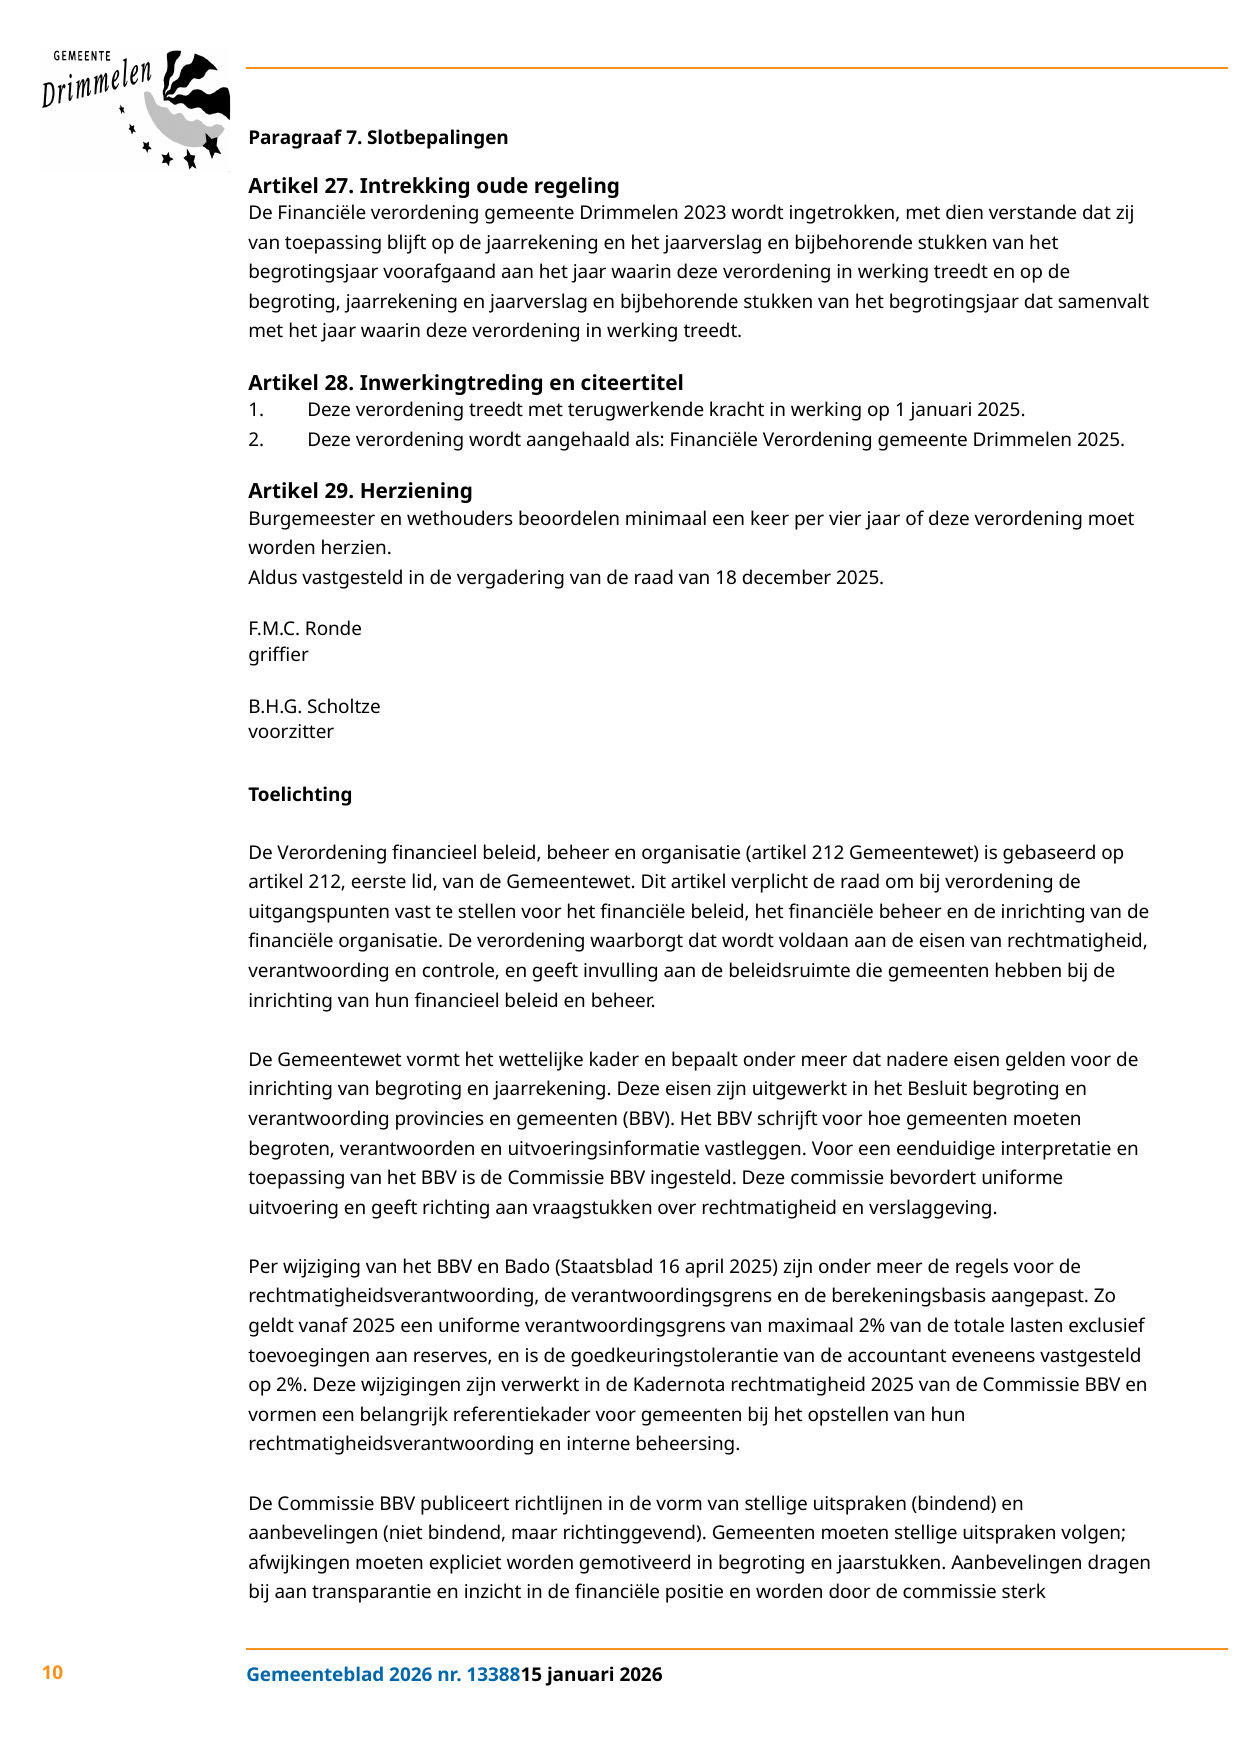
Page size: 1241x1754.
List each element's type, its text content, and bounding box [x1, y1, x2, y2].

text Paragraaf 7. Slotbepalingen [248, 124, 1152, 150]
text Per wijziging van het BBV en Bado (Staatsblad 16 april 2025) zijn onder meer de regels voor de rechtmatigheidsverantwoording, de verantwoordingsgrens en de berekeningsbasis aangepast. Zo geldt vanaf 2025 een uniforme verantwoordingsgrens van maximaal 2% van de totale lasten exclusief toevoegingen aan reserves, en is de goedkeuringstolerantie van de accountant eveneens vastgesteld op 2%. Deze wijzigingen zijn verwerkt in de Kadernota rechtmatigheid 2025 van de Commissie BBV en vormen een belangrijk referentiekader voor gemeenten bij het opstellen van hun rechtmatigheidsverantwoording en interne beheersing. [248, 1253, 1152, 1456]
text De Financiële verordening gemeente Drimmelen 2023 wordt ingetrokken, met dien verstande dat zij van toepassing blijft op de jaarrekening en het jaarverslag en bijbehorende stukken van het begrotingsjaar voorafgaand aan het jaar waarin deze verordening in werking treedt en op de begroting, jaarrekening en jaarverslag en bijbehorende stukken van het begrotingsjaar dat samenvalt met het jaar waarin deze verordening in werking treedt. [248, 199, 1152, 343]
text Artikel 28. Inwerkingtreding en citeertitel [248, 368, 1152, 397]
list Deze verordening wordt aangehaald als: Financiële Verordening gemeente Drimmelen 2025. [248, 426, 1152, 452]
text griffier [248, 641, 1152, 667]
text Toelichting [248, 770, 1152, 810]
text De Gemeentewet vormt het wettelijke kader en bepaalt onder meer dat nadere eisen gelden voor de inrichting van begroting en jaarrekening. Deze eisen zijn uitgewerkt in het Besluit begroting en verantwoording provincies en gemeenten (BBV). Het BBV schrijft voor hoe gemeenten moeten begroten, verantwoorden en uitvoeringsinformatie vastleggen. Voor een eenduidige interpretatie en toepassing van het BBV is de Commissie BBV ingesteld. Deze commissie bevordert uniforme uitvoering en geeft richting aan vraagstukken over rechtmatigheid en verslaggeving. [248, 1046, 1152, 1219]
text Artikel 29. Herziening [248, 477, 1152, 505]
list Deze verordening treedt met terugwerkende kracht in werking op 1 januari 2025. [248, 397, 1152, 422]
text Artikel 27. Intrekking oude regeling [248, 171, 1152, 199]
text Aldus vastgesteld in de vergadering van de raad van 18 december 2025. [248, 564, 1152, 590]
picture [41, 47, 231, 172]
text De Verordening financieel beleid, beheer en organisatie (artikel 212 Gemeentewet) is gebaseerd op artikel 212, eerste lid, van de Gemeentewet. Dit artikel verplicht de raad om bij verordening de uitgangspunten vast te stellen voor het financiële beleid, het financiële beheer en de inrichting van de financiële organisatie. De verordening waarborgt dat wordt voldaan aan de eisen van rechtmatigheid, verantwoording en controle, en geeft invulling aan de beleidsruimte die gemeenten hebben bij de inrichting van hun financieel beleid en beheer. [248, 839, 1152, 1012]
text Burgemeester en wethouders beoordelen minimaal een keer per vier jaar of deze verordening moet worden herzien. [248, 505, 1152, 560]
text De Commissie BBV publiceert richtlijnen in de vorm van stellige uitspraken (bindend) en aanbevelingen (niet bindend, maar richtinggevend). Gemeenten moeten stellige uitspraken volgen; afwijkingen moeten expliciet worden gemotiveerd in begroting en jaarstukken. Aanbevelingen dragen bij aan transparantie en inzicht in de financiële positie en worden door de commissie sterk [248, 1490, 1152, 1604]
text B.H.G. Scholtze [248, 693, 1152, 718]
text F.M.C. Ronde [248, 616, 1152, 641]
text voorzitter [248, 718, 1152, 744]
